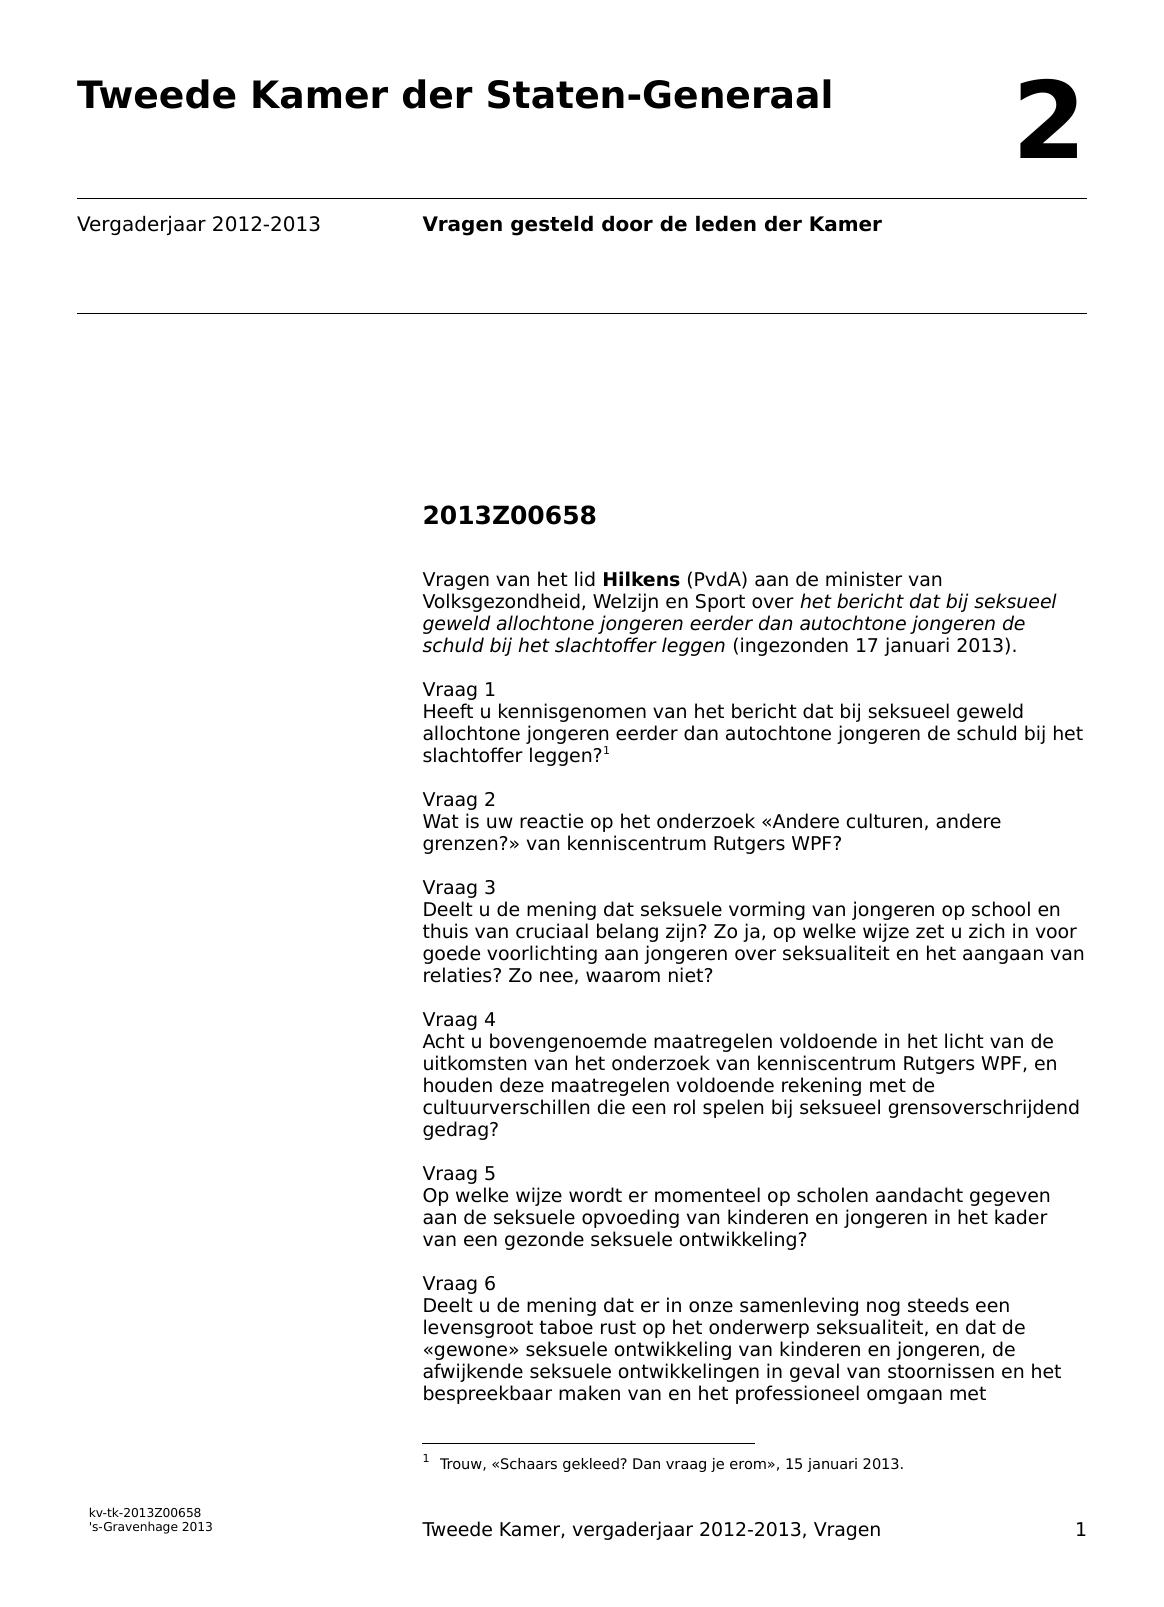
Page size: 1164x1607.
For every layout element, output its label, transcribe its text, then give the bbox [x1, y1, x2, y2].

text Vraag 5 [422, 1163, 1087, 1185]
text Wat is uw reactie op het onderzoek «Andere culturen, andere grenzen?» van kenniscentrum Rutgers WPF? [422, 811, 1087, 855]
text Trouw, «Schaars gekleed? Dan vraag je erom», 15 januari 2013. [422, 1452, 1087, 1474]
text Vraag 4 [422, 1009, 1087, 1031]
text Deelt u de mening dat er in onze samenleving nog steeds een levensgroot taboe rust op het onderwerp seksualiteit, en dat de «gewone» seksuele ontwikkeling van kinderen en jongeren, de afwijkende seksuele ontwikkelingen in geval van stoornissen en het bespreekbaar maken van en het professioneel omgaan met [422, 1295, 1087, 1405]
text kv-tk-2013Z00658 [88, 1506, 323, 1520]
text Vragen van het lid Hilkens (PvdA) aan de minister van Volksgezondheid, Welzijn en Sport over het bericht dat bij seksueel geweld allochtone jongeren eerder dan autochtone jongeren de schuld bij het slachtoffer leggen (ingezonden 17 januari 2013). [422, 569, 1087, 657]
text Acht u bovengenoemde maatregelen voldoende in het licht van de uitkomsten van het onderzoek van kenniscentrum Rutgers WPF, en houden deze maatregelen voldoende rekening met de cultuurverschillen die een rol spelen bij seksueel grensoverschrijdend gedrag? [422, 1031, 1087, 1141]
text Op welke wijze wordt er momenteel op scholen aandacht gegeven aan de seksuele opvoeding van kinderen en jongeren in het kader van een gezonde seksuele ontwikkeling? [422, 1185, 1087, 1251]
text Vraag 6 [422, 1273, 1087, 1295]
text Vraag 3 [422, 877, 1087, 899]
table_cell Vergaderjaar 2012-2013 [77, 199, 422, 313]
table_header Tweede Kamer der Staten-Generaal [77, 59, 886, 198]
text Heeft u kennisgenomen van het bericht dat bij seksueel geweld allochtone jongeren eerder dan autochtone jongeren de schuld bij het slachtoffer leggen? [422, 701, 1087, 767]
text Deelt u de mening dat seksuele vorming van jongeren op school en thuis van cruciaal belang zijn? Zo ja, op welke wijze zet u zich in voor goede voorlichting aan jongeren over seksualiteit en het aangaan van relaties? Zo nee, waarom niet? [422, 899, 1087, 987]
table_cell Vragen gesteld door de leden der Kamer [422, 199, 1087, 313]
text 's-Gravenhage 2013 [88, 1520, 323, 1534]
text 2013Z00658 [422, 501, 1087, 531]
table_header 2 [886, 59, 1087, 198]
text Vraag 2 [422, 789, 1087, 811]
text Vraag 1 [422, 679, 1087, 701]
